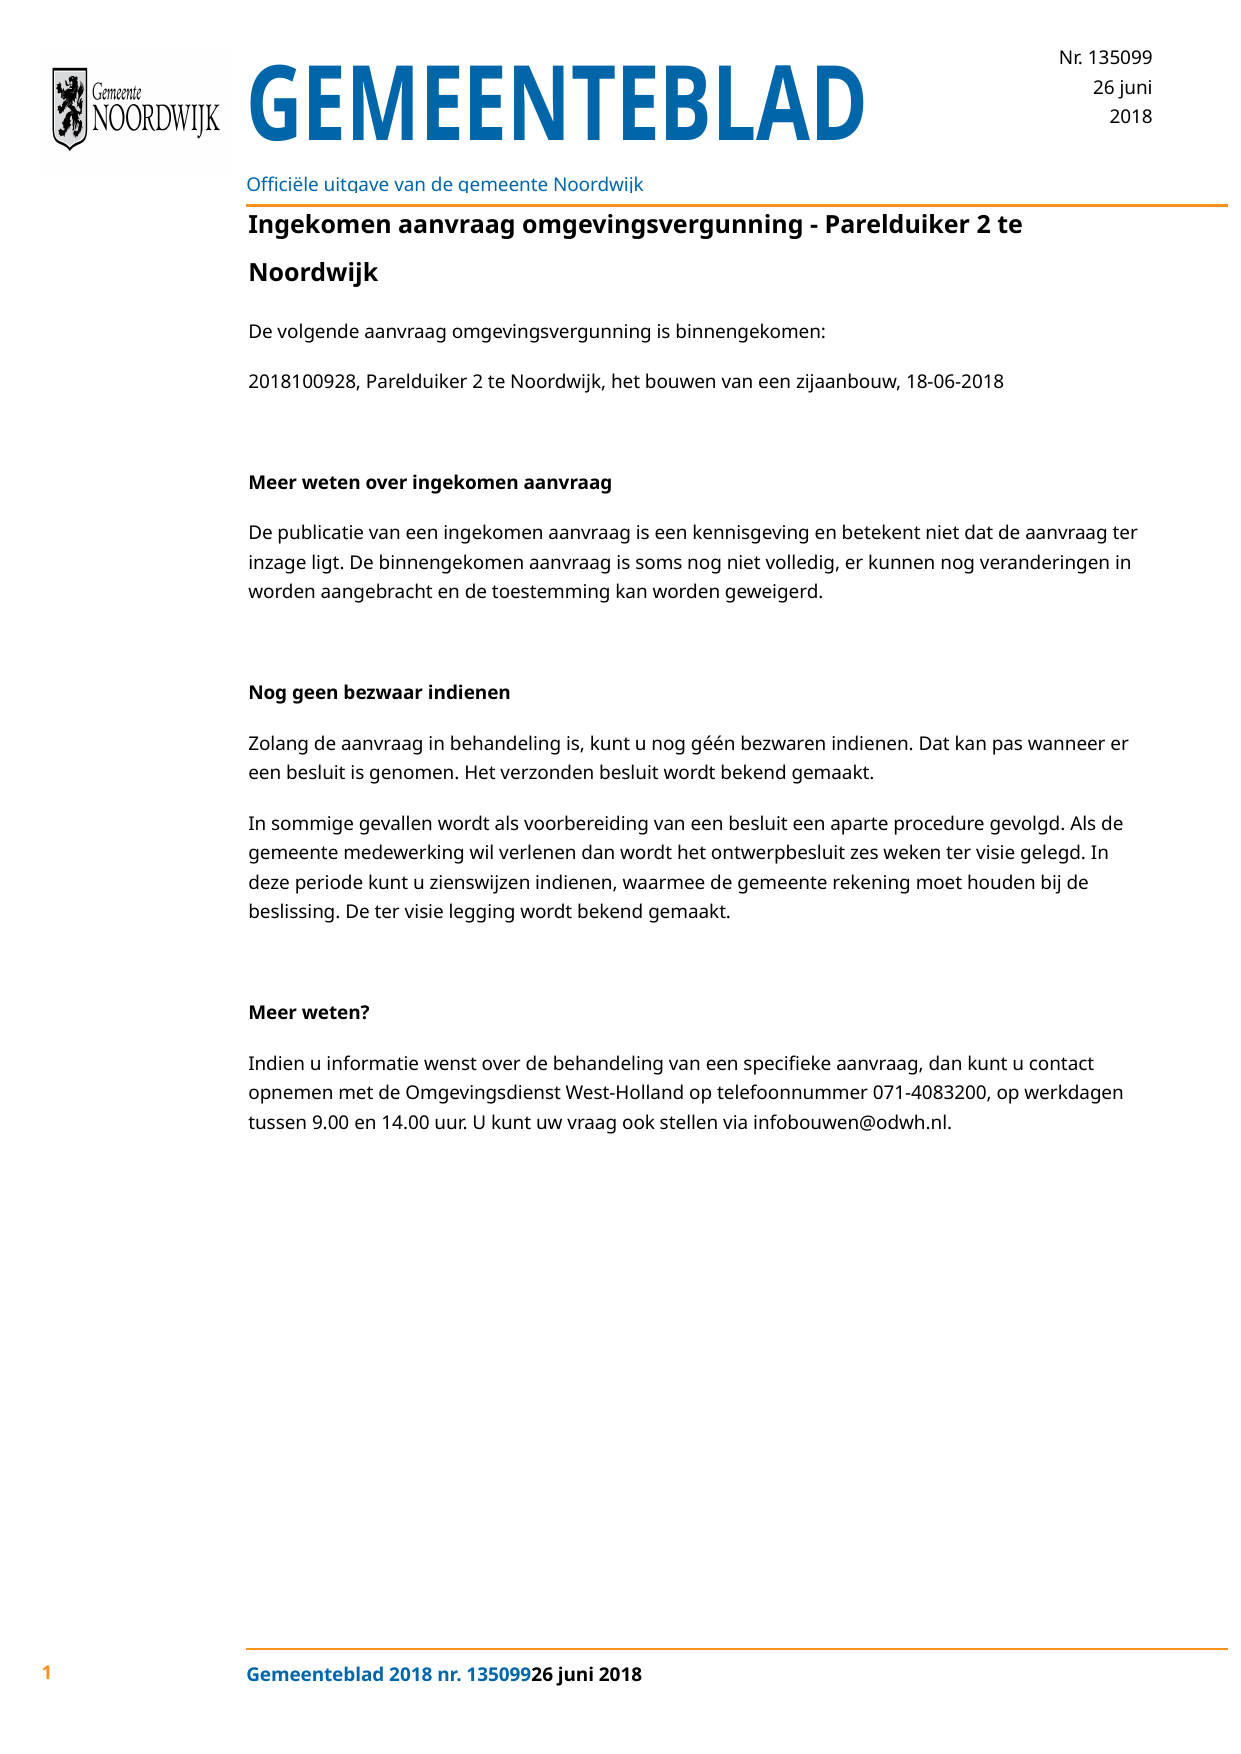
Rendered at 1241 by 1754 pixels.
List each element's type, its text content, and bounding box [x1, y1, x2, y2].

text De volgende aanvraag omgevingsvergunning is binnengekomen: [248, 318, 1152, 344]
text Zolang de aanvraag in behandeling is, kunt u nog géén bezwaren indienen. Dat kan pas wanneer er een besluit is genomen. Het verzonden besluit wordt bekend gemaakt. [248, 730, 1152, 785]
text Meer weten? [248, 999, 1152, 1025]
text Meer weten over ingekomen aanvraag [248, 469, 1152, 495]
text De publicatie van een ingekomen aanvraag is een kennisgeving en betekent niet dat de aanvraag ter inzage ligt. De binnengekomen aanvraag is soms nog niet volledig, er kunnen nog veranderingen in worden aangebracht en de toestemming kan worden geweigerd. [248, 519, 1152, 604]
text In sommige gevallen wordt als voorbereiding van een besluit een aparte procedure gevolgd. Als de gemeente medewerking wil verlenen dan wordt het ontwerpbesluit zes weken ter visie gelegd. In deze periode kunt u zienswijzen indienen, waarmee de gemeente rekening moet houden bij de beslissing. De ter visie legging wordt bekend gemaakt. [248, 810, 1152, 924]
text Ingekomen aanvraag omgevingsvergunning - Parelduiker 2 te Noordwijk [248, 207, 1152, 288]
text Nog geen bezwaar indienen [248, 679, 1152, 705]
text Indien u informatie wenst over de behandeling van een specifieke aanvraag, dan kunt u contact opnemen met de Omgevingsdienst West-Holland op telefoonnummer 071-4083200, op werkdagen tussen 9.00 en 14.00 uur. U kunt uw vraag ook stellen via infobouwen@odwh.nl. [248, 1050, 1152, 1135]
text 2018100928, Parelduiker 2 te Noordwijk, het bouwen van een zijaanbouw, 18-06-2018 [248, 368, 1152, 394]
picture [41, 47, 231, 172]
